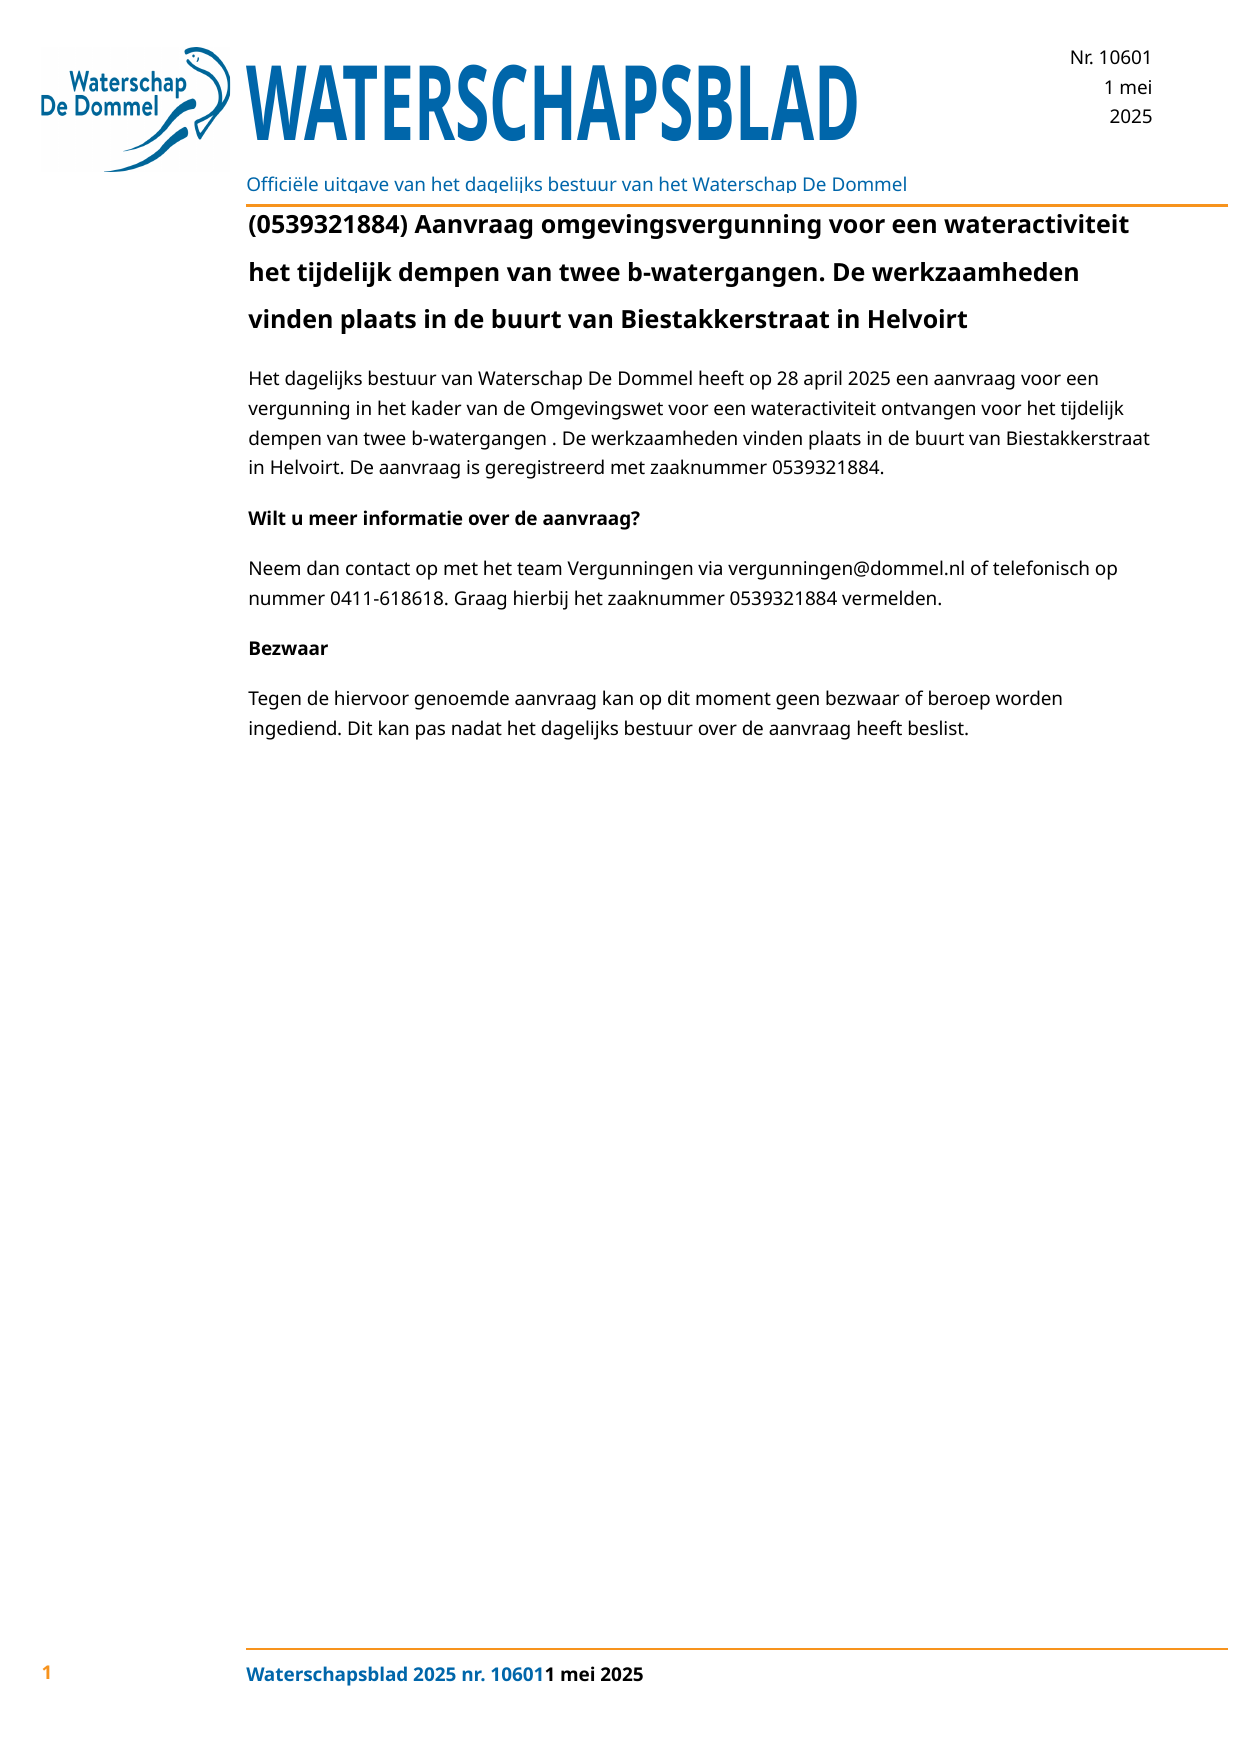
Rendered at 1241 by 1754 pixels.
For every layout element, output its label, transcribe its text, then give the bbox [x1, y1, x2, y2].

picture [45, 99, 51, 111]
text Wilt u meer informatie over de aanvraag? [248, 505, 1152, 530]
text Tegen de hiervoor genoemde aanvraag kan op dit moment geen bezwaar of beroep worden ingediend. Dit kan pas nadat het dagelijks bestuur over de aanvraag heeft beslist. [248, 686, 1152, 741]
picture [204, 47, 231, 76]
text Het dagelijks bestuur van Waterschap De Dommel heeft op 28 april 2025 een aanvraag voor een vergunning in het kader van de Omgevingswet voor een wateractiviteit ontvangen voor het tijdelijk dempen van twee b-watergangen . De werkzaamheden vinden plaats in de buurt van Biestakkerstraat in Helvoirt. De aanvraag is geregistreerd met zaaknummer 0539321884. [248, 366, 1152, 480]
picture [41, 47, 231, 172]
text Neem dan contact op met het team Vergunningen via vergunningen@dommel.nl of telefonisch op nummer 0411-618618. Graag hierbij het zaaknummer 0539321884 vermelden. [248, 555, 1152, 610]
text Bezwaar [248, 635, 1152, 661]
text (0539321884) Aanvraag omgevingsvergunning voor een wateractiviteit het tijdelijk dempen van twee b-watergangen. De werkzaamheden vinden plaats in de buurt van Biestakkerstraat in Helvoirt [248, 207, 1152, 336]
picture [198, 118, 210, 131]
